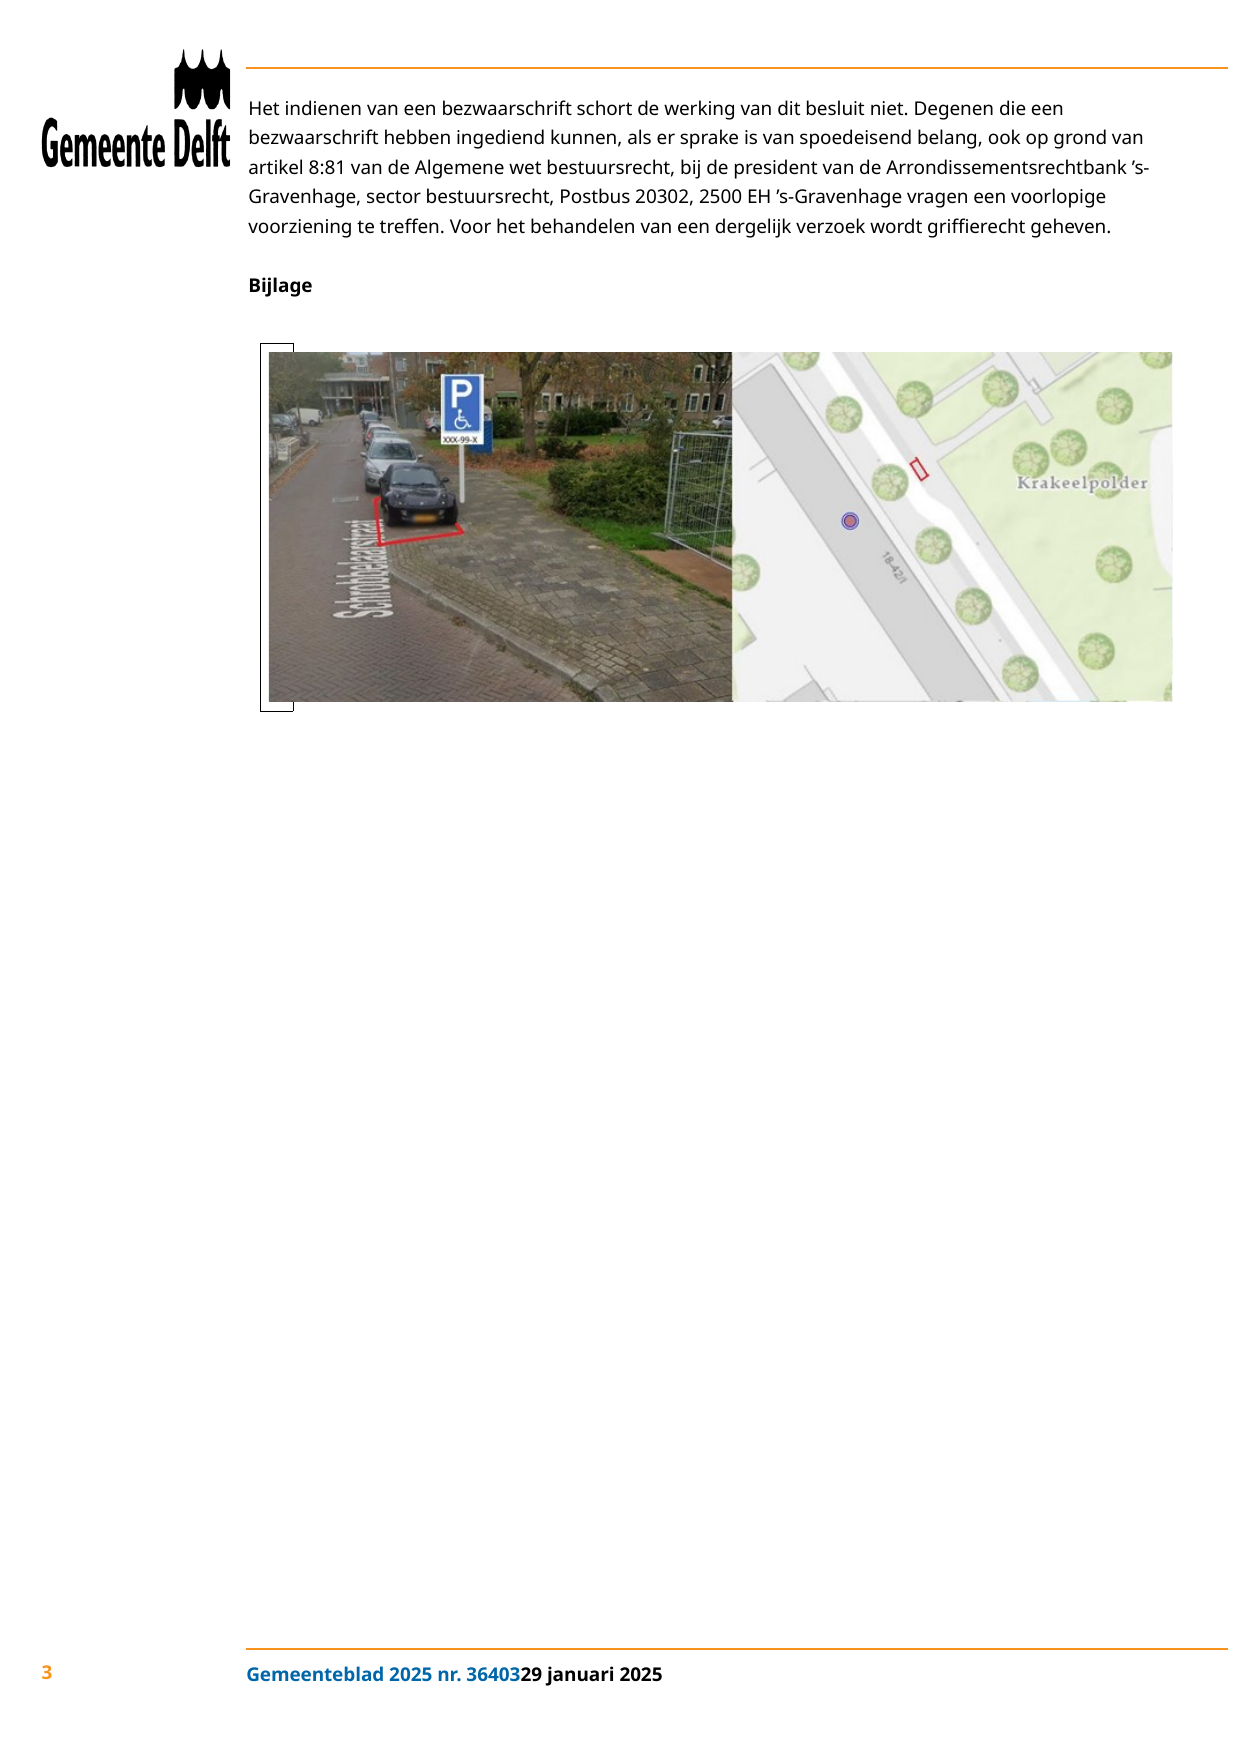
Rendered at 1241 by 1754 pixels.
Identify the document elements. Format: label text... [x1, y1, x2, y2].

picture [41, 47, 231, 172]
picture [268, 352, 1173, 702]
text Het indienen van een bezwaarschrift schort de werking van dit besluit niet. Degenen die een bezwaarschrift hebben ingediend kunnen, als er sprake is van spoedeisend belang, ook op grond van artikel 8:81 van de Algemene wet bestuursrecht, bij de president van de Arrondissementsrechtbank ’s-Gravenhage, sector bestuursrecht, Postbus 20302, 2500 EH ’s-Gravenhage vragen een voorlopige voorziening te treffen. Voor het behandelen van een dergelijk verzoek wordt griffierecht geheven. [248, 95, 1152, 239]
text Bijlage [248, 272, 1152, 298]
